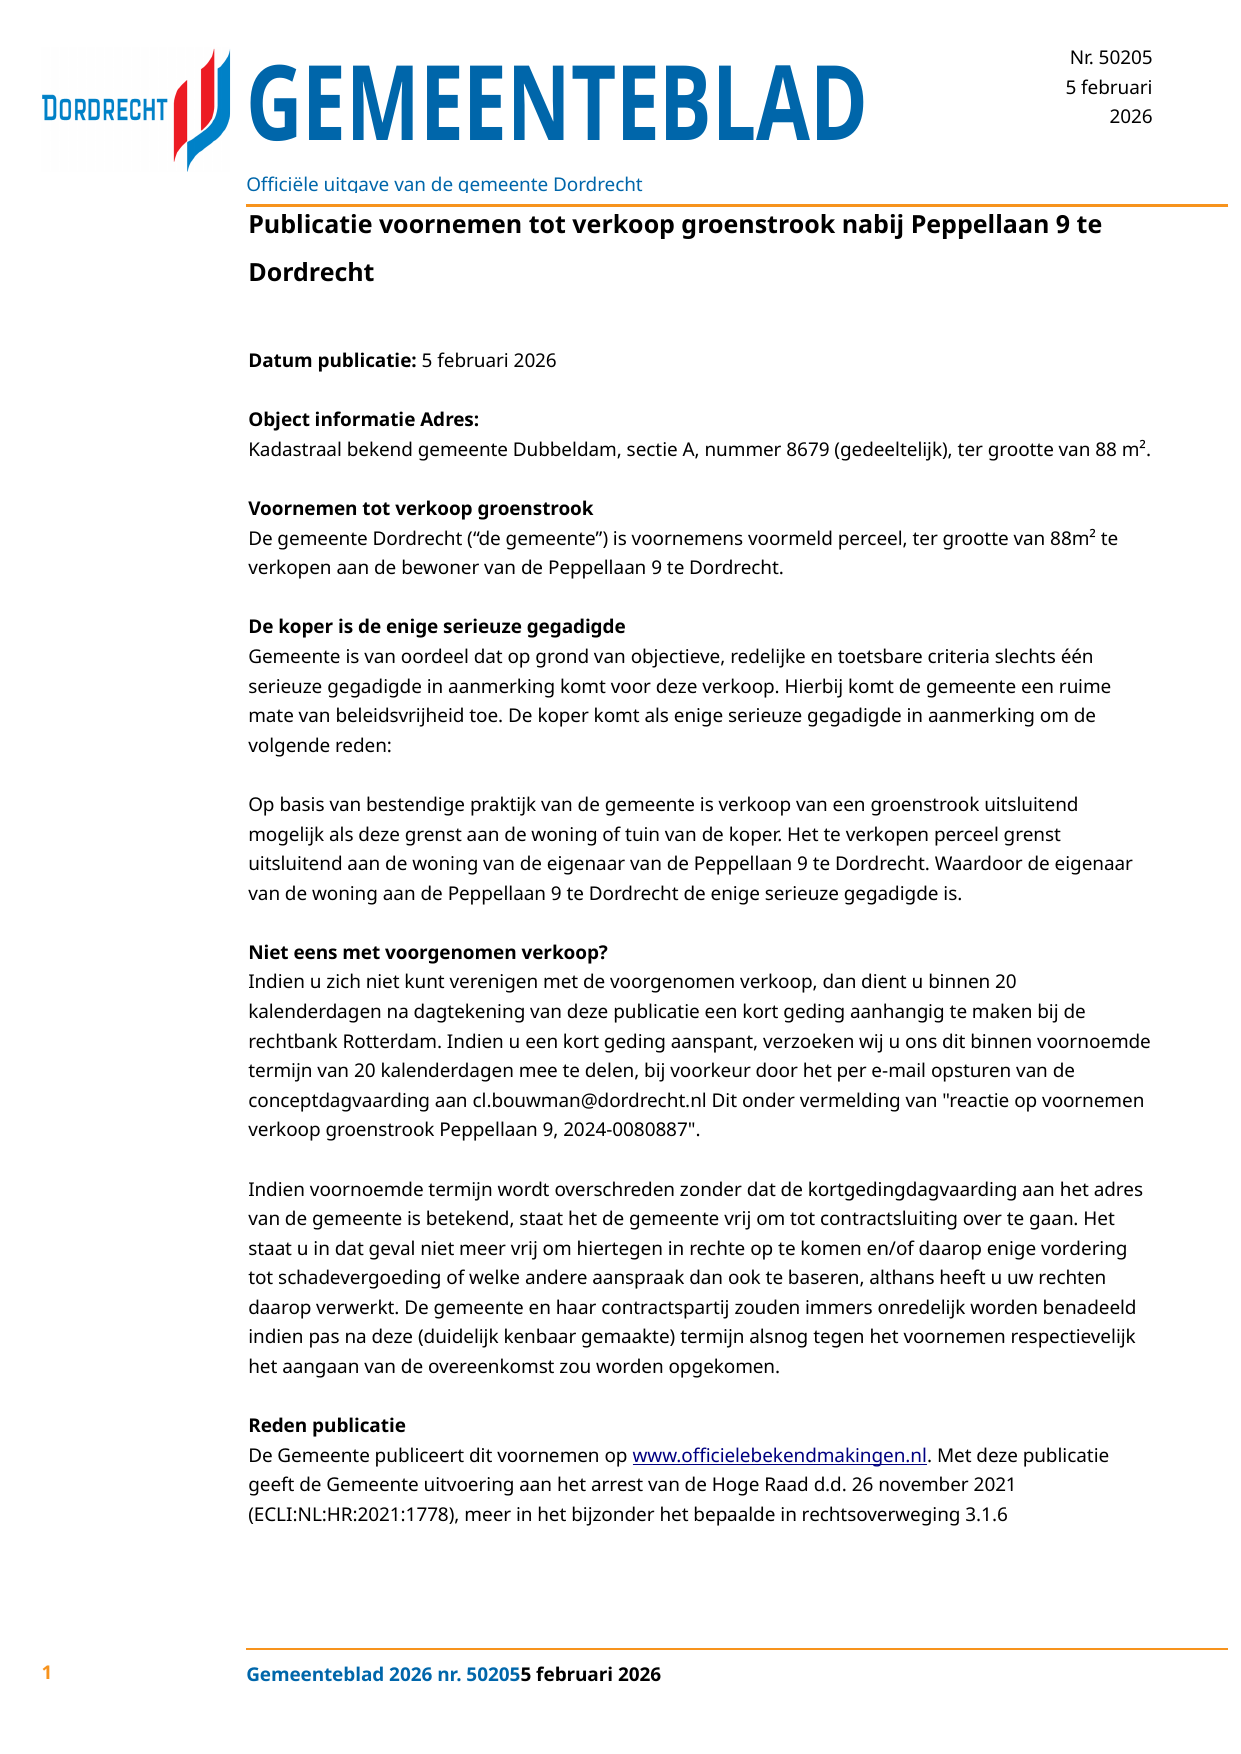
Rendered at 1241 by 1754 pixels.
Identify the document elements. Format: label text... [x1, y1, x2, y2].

text Datum publicatie: 5 februari 2026 [248, 347, 1152, 373]
text Object informatie Adres: [248, 407, 1152, 432]
text Publicatie voornemen tot verkoop groenstrook nabij Peppellaan 9 te Dordrecht [248, 207, 1152, 288]
text Gemeente is van oordeel dat op grond van objectieve, redelijke en toetsbare criteria slechts één serieuze gegadigde in aanmerking komt voor deze verkoop. Hierbij komt de gemeente een ruime mate van beleidsvrijheid toe. De koper komt als enige serieuze gegadigde in aanmerking om de volgende reden: [248, 643, 1152, 758]
text Indien u zich niet kunt verenigen met de voorgenomen verkoop, dan dient u binnen 20 kalenderdagen na dagtekening van deze publicatie een kort geding aanhangig te maken bij de rechtbank Rotterdam. Indien u een kort geding aanspant, verzoeken wij u ons dit binnen voornoemde termijn van 20 kalenderdagen mee te delen, bij voorkeur door het per e-mail opsturen van de conceptdagvaarding aan cl.bouwman@dordrecht.nl Dit onder vermelding van "reactie op voornemen verkoop groenstrook Peppellaan 9, 2024-0080887". [248, 969, 1152, 1142]
text Niet eens met voorgenomen verkoop? [248, 939, 1152, 965]
text De gemeente Dordrecht (“de gemeente”) is voornemens voormeld perceel, ter grootte van 88m² te verkopen aan de bewoner van de Peppellaan 9 te Dordrecht. [248, 525, 1152, 580]
text Reden publicatie [248, 1412, 1152, 1438]
text Op basis van bestendige praktijk van de gemeente is verkoop van een groenstrook uitsluitend mogelijk als deze grenst aan de woning of tuin van de koper. Het te verkopen perceel grenst uitsluitend aan de woning van de eigenaar van de Peppellaan 9 te Dordrecht. Waardoor de eigenaar van de woning aan de Peppellaan 9 te Dordrecht de enige serieuze gegadigde is. [248, 791, 1152, 906]
text De koper is de enige serieuze gegadigde [248, 614, 1152, 639]
text De Gemeente publiceert dit voornemen op www.officielebekendmakingen.nl. Met deze publicatie geeft de Gemeente uitvoering aan het arrest van de Hoge Raad d.d. 26 november 2021 (ECLI:NL:HR:2021:1778), meer in het bijzonder het bepaalde in rechtsoverweging 3.1.6 [248, 1442, 1152, 1527]
picture [41, 47, 231, 172]
text Indien voornoemde termijn wordt overschreden zonder dat de kortgedingdagvaarding aan het adres van de gemeente is betekend, staat het de gemeente vrij om tot contractsluiting over te gaan. Het staat u in dat geval niet meer vrij om hiertegen in rechte op te komen en/of daarop enige vordering tot schadevergoeding of welke andere aanspraak dan ook te baseren, althans heeft u uw rechten daarop verwerkt. De gemeente en haar contractspartij zouden immers onredelijk worden benadeeld indien pas na deze (duidelijk kenbaar gemaakte) termijn alsnog tegen het voornemen respectievelijk het aangaan van de overeenkomst zou worden opgekomen. [248, 1176, 1152, 1379]
text Kadastraal bekend gemeente Dubbeldam, sectie A, nummer 8679 (gedeeltelijk), ter grootte van 88 m². [248, 436, 1152, 462]
text Voornemen tot verkoop groenstrook [248, 495, 1152, 521]
